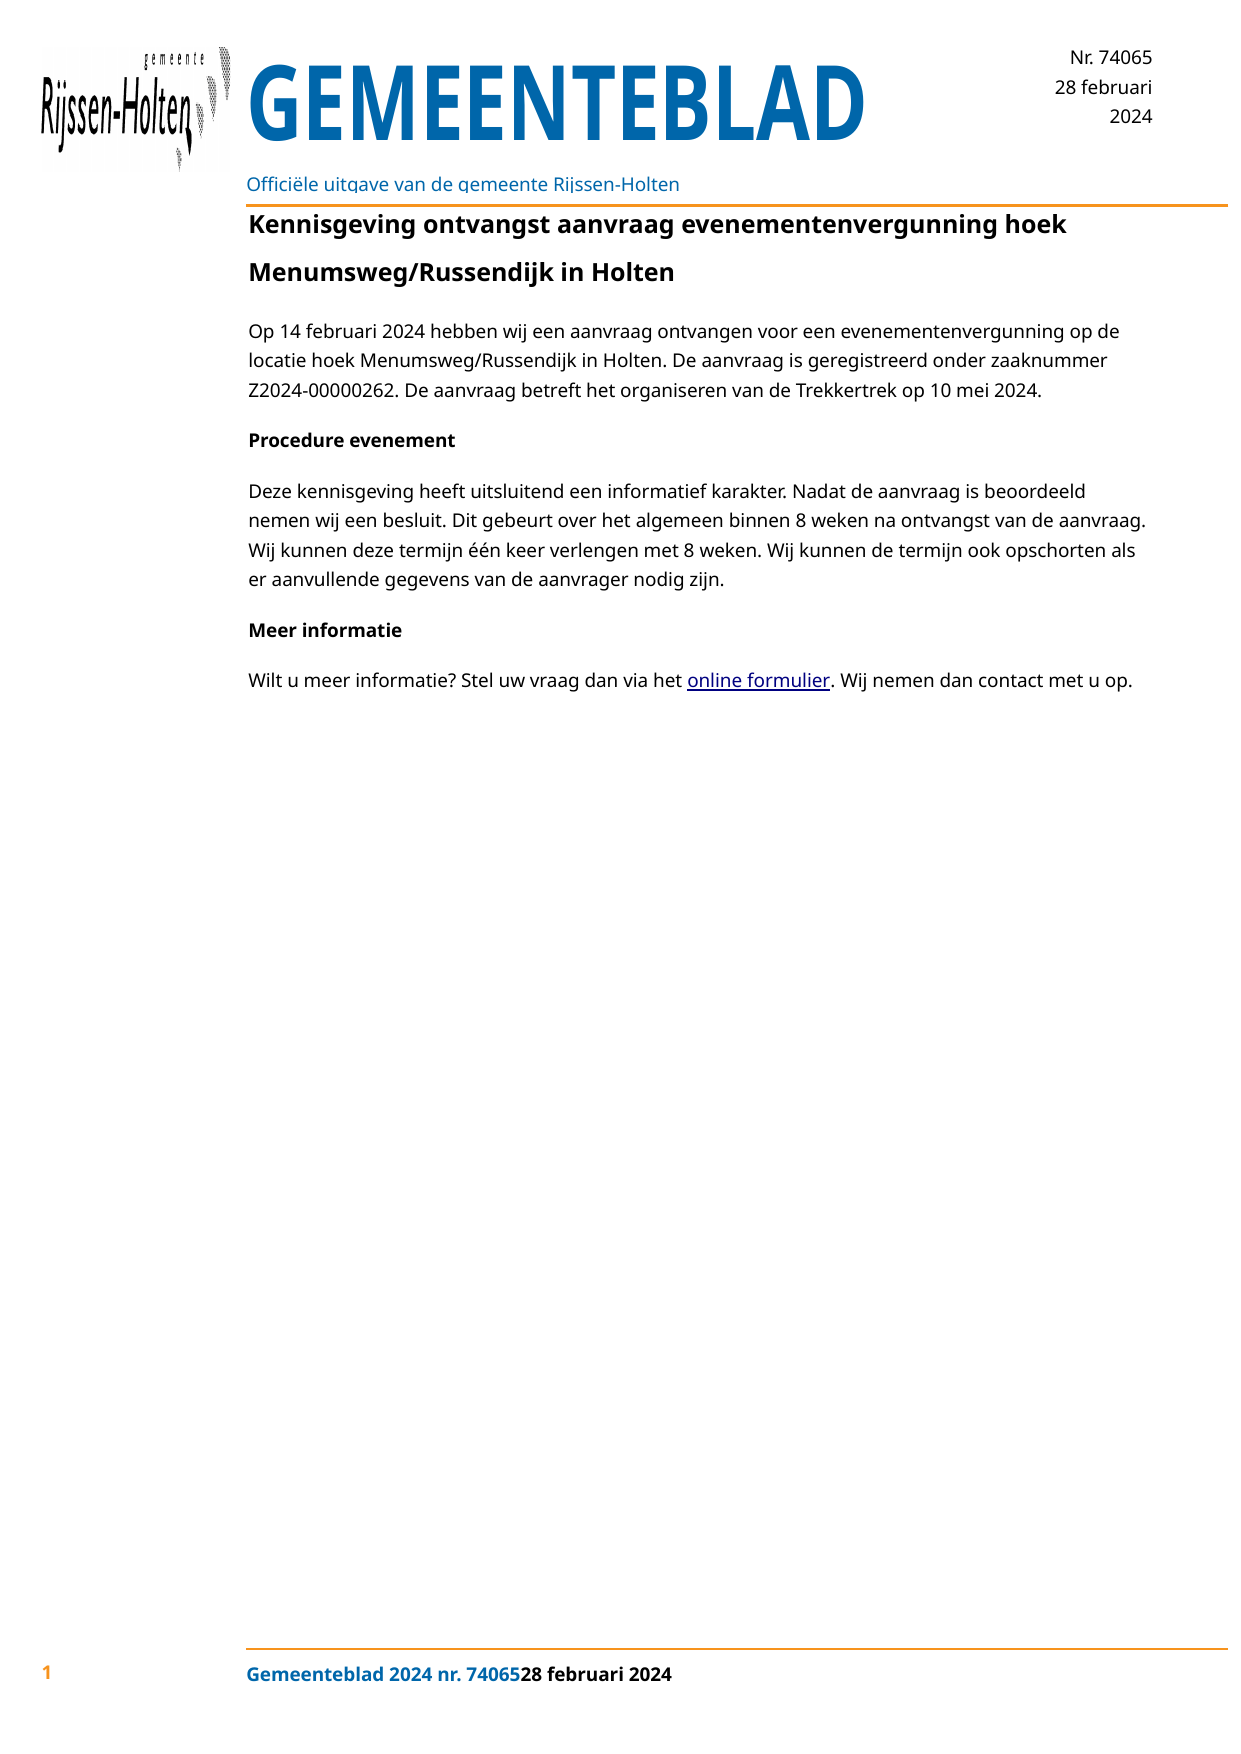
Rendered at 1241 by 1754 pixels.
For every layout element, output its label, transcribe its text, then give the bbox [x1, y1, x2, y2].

text Op 14 februari 2024 hebben wij een aanvraag ontvangen voor een evenementenvergunning op de locatie hoek Menumsweg/Russendijk in Holten. De aanvraag is geregistreerd onder zaaknummer Z2024-00000262. De aanvraag betreft het organiseren van de Trekkertrek op 10 mei 2024. [248, 318, 1152, 403]
picture [41, 47, 231, 172]
text Procedure evenement [248, 427, 1152, 453]
text Deze kennisgeving heeft uitsluitend een informatief karakter. Nadat de aanvraag is beoordeeld nemen wij een besluit. Dit gebeurt over het algemeen binnen 8 weken na ontvangst van de aanvraag. Wij kunnen deze termijn één keer verlengen met 8 weken. Wij kunnen de termijn ook opschorten als er aanvullende gegevens van de aanvrager nodig zijn. [248, 478, 1152, 592]
text Kennisgeving ontvangst aanvraag evenementenvergunning hoek Menumsweg/Russendijk in Holten [248, 207, 1152, 288]
text Meer informatie [248, 617, 1152, 643]
text Wilt u meer informatie? Stel uw vraag dan via het online formulier. Wij nemen dan contact met u op. [248, 667, 1152, 693]
